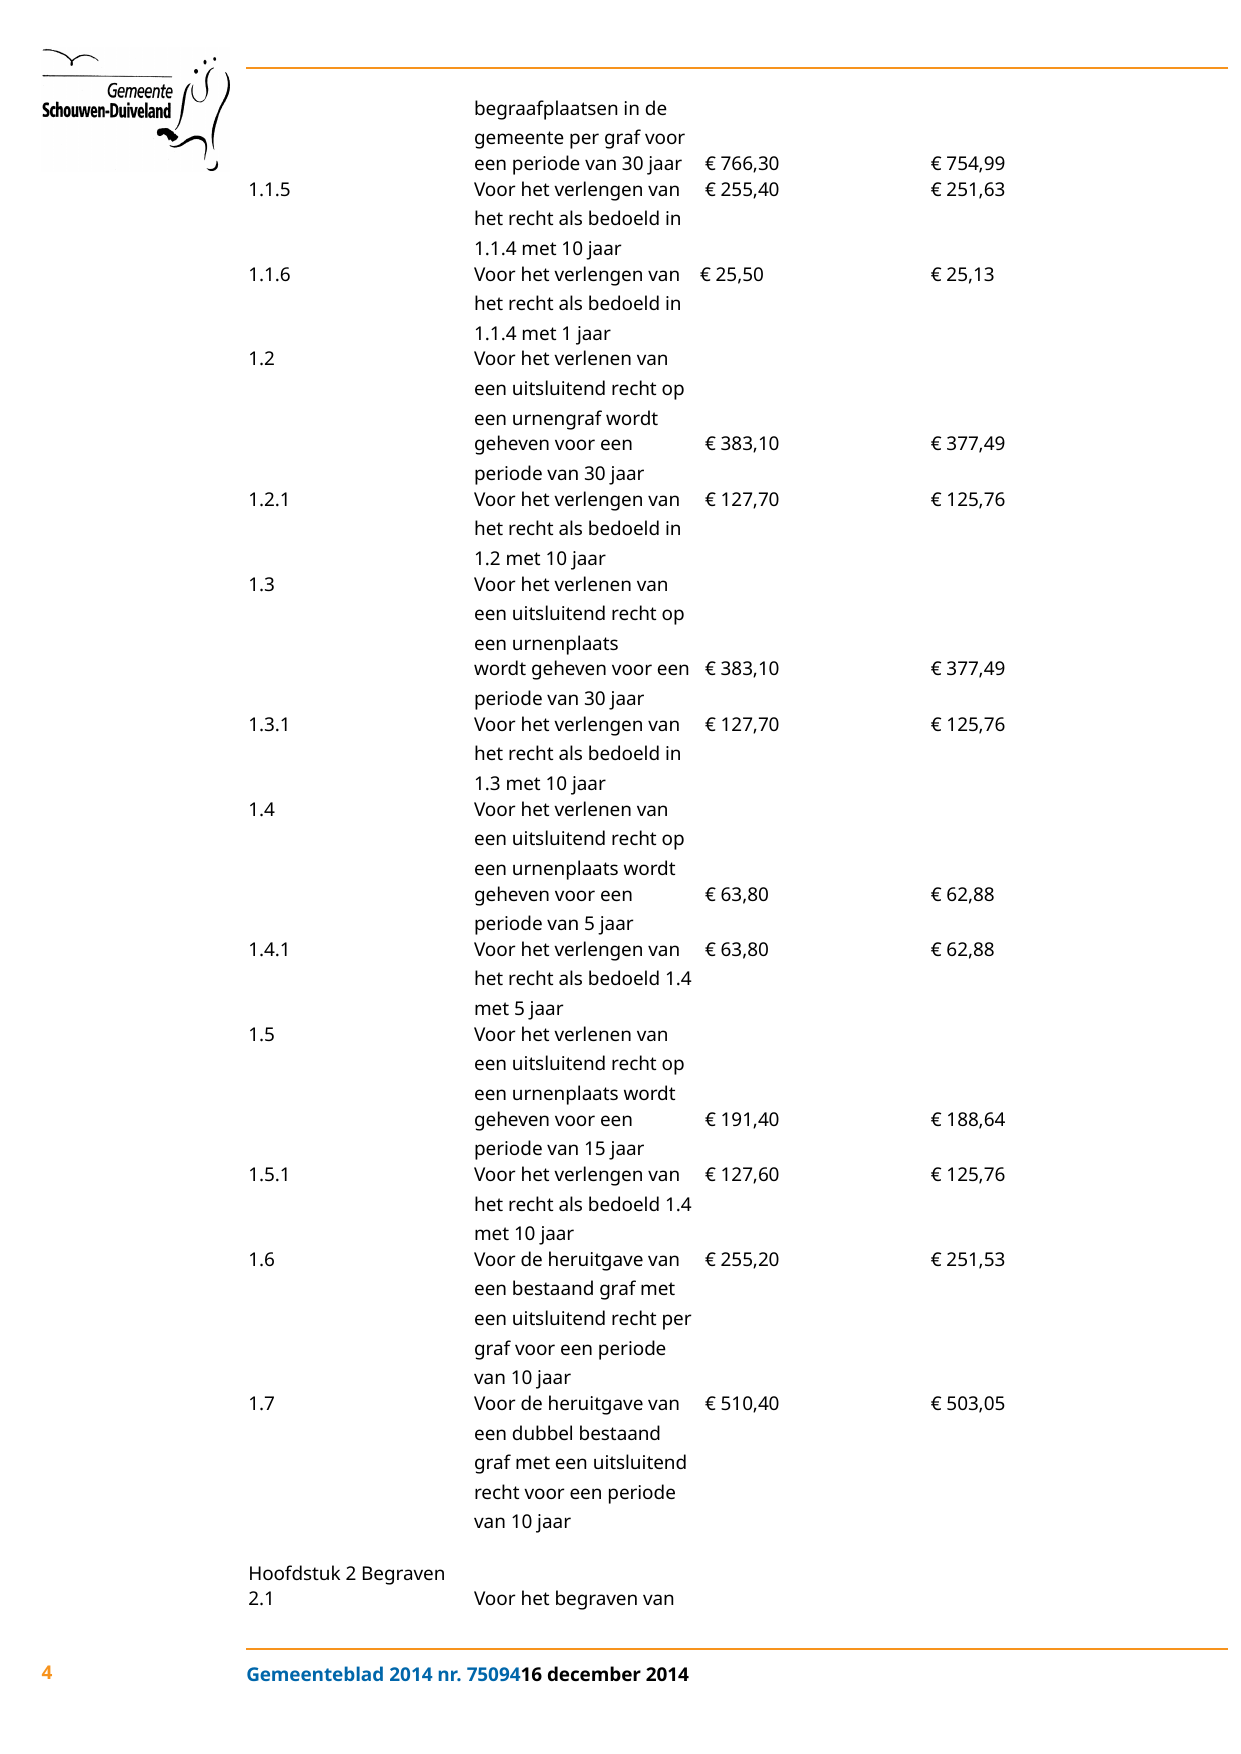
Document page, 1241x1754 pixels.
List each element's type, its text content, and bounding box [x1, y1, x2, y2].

table_cell € 125,76 [926, 1161, 1152, 1246]
table_cell [700, 95, 926, 150]
table_cell Voor het verlenen van een uitsluitend recht op een urnenplaats wordt [474, 1021, 700, 1106]
table_cell [700, 1534, 926, 1560]
table_cell [926, 1021, 1152, 1106]
table_cell € 766,30 [700, 150, 926, 176]
table_cell € 125,76 [926, 486, 1152, 571]
table_cell Voor de heruitgave van een dubbel bestaand graf met een uitsluitend recht voor een periode van 10 jaar [474, 1390, 700, 1534]
table_cell [926, 346, 1152, 431]
table_cell [926, 571, 1152, 656]
table_cell € 62,88 [926, 881, 1152, 936]
table_cell € 251,53 [926, 1246, 1152, 1390]
table_cell € 251,63 [926, 176, 1152, 261]
table_cell [926, 1534, 1152, 1560]
table_cell [248, 150, 474, 176]
table_cell € 191,40 [700, 1106, 926, 1161]
table_cell € 125,76 [926, 711, 1152, 796]
table_cell € 754,99 [926, 150, 1152, 176]
table_cell 1.3.1 [248, 711, 474, 796]
table_cell 2.1 [248, 1586, 474, 1611]
table_cell [700, 571, 926, 656]
table_cell [700, 1021, 926, 1106]
table_cell [474, 1534, 700, 1560]
table_cell € 503,05 [926, 1390, 1152, 1534]
table_cell [700, 1560, 926, 1586]
table_cell Voor het verlengen van het recht als bedoeld 1.4 met 5 jaar [474, 936, 700, 1021]
table_cell € 62,88 [926, 936, 1152, 1021]
table_cell € 377,49 [926, 431, 1152, 486]
picture [41, 47, 231, 172]
table_cell € 25,50 [700, 261, 926, 346]
table_cell een periode van 30 jaar [474, 150, 700, 176]
table_cell Voor het verlengen van het recht als bedoeld in 1.1.4 met 1 jaar [474, 261, 700, 346]
table_cell 1.2.1 [248, 486, 474, 571]
table_cell € 127,60 [700, 1161, 926, 1246]
table_cell [700, 346, 926, 431]
table_cell 1.1.5 [248, 176, 474, 261]
table_cell 1.4 [248, 796, 474, 881]
table_cell begraafplaatsen in de gemeente per graf voor [474, 95, 700, 150]
table_cell Voor het verlengen van het recht als bedoeld in 1.2 met 10 jaar [474, 486, 700, 571]
table_cell Hoofdstuk 2 Begraven [248, 1560, 474, 1586]
table_cell € 255,20 [700, 1246, 926, 1390]
table_cell Voor het verlengen van het recht als bedoeld 1.4 met 10 jaar [474, 1161, 700, 1246]
table_cell 1.4.1 [248, 936, 474, 1021]
table_cell 1.6 [248, 1246, 474, 1390]
table_cell 1.1.6 [248, 261, 474, 346]
table_cell Voor het verlenen van een uitsluitend recht op een urnenplaats [474, 571, 700, 656]
table_cell [700, 796, 926, 881]
table_cell Voor het verlengen van het recht als bedoeld in 1.3 met 10 jaar [474, 711, 700, 796]
table_cell 1.5.1 [248, 1161, 474, 1246]
table_cell [248, 881, 474, 936]
table_cell Voor de heruitgave van een bestaand graf met een uitsluitend recht per graf voor een periode van 10 jaar [474, 1246, 700, 1390]
table_cell € 377,49 [926, 656, 1152, 711]
table_cell 1.7 [248, 1390, 474, 1534]
table_cell [700, 1586, 926, 1611]
table_cell € 127,70 [700, 711, 926, 796]
table_cell wordt geheven voor een periode van 30 jaar [474, 656, 700, 711]
table_cell 1.3 [248, 571, 474, 656]
table_cell 1.2 [248, 346, 474, 431]
table_cell Voor het verlenen van een uitsluitend recht op een urnenplaats wordt [474, 796, 700, 881]
table_cell Voor het begraven van [474, 1586, 700, 1611]
table_cell geheven voor een periode van 15 jaar [474, 1106, 700, 1161]
table_cell [926, 95, 1152, 150]
table_cell € 127,70 [700, 486, 926, 571]
table_cell € 63,80 [700, 881, 926, 936]
table_cell Voor het verlenen van een uitsluitend recht op een urnengraf wordt [474, 346, 700, 431]
table_cell [926, 1560, 1152, 1586]
table_cell € 383,10 [700, 431, 926, 486]
table_cell [248, 1534, 474, 1560]
table_cell [248, 1106, 474, 1161]
table_cell Voor het verlengen van het recht als bedoeld in 1.1.4 met 10 jaar [474, 176, 700, 261]
table_cell 1.5 [248, 1021, 474, 1106]
table_cell € 383,10 [700, 656, 926, 711]
table_cell [248, 95, 474, 150]
table_cell [474, 1560, 700, 1586]
table_cell [926, 796, 1152, 881]
table_cell geheven voor een periode van 5 jaar [474, 881, 700, 936]
table_cell € 255,40 [700, 176, 926, 261]
table_cell [248, 656, 474, 711]
table_cell geheven voor een periode van 30 jaar [474, 431, 700, 486]
table_cell € 510,40 [700, 1390, 926, 1534]
table_cell [248, 431, 474, 486]
table_cell € 63,80 [700, 936, 926, 1021]
table_cell [926, 1586, 1152, 1611]
table_cell € 25,13 [926, 261, 1152, 346]
table_cell € 188,64 [926, 1106, 1152, 1161]
